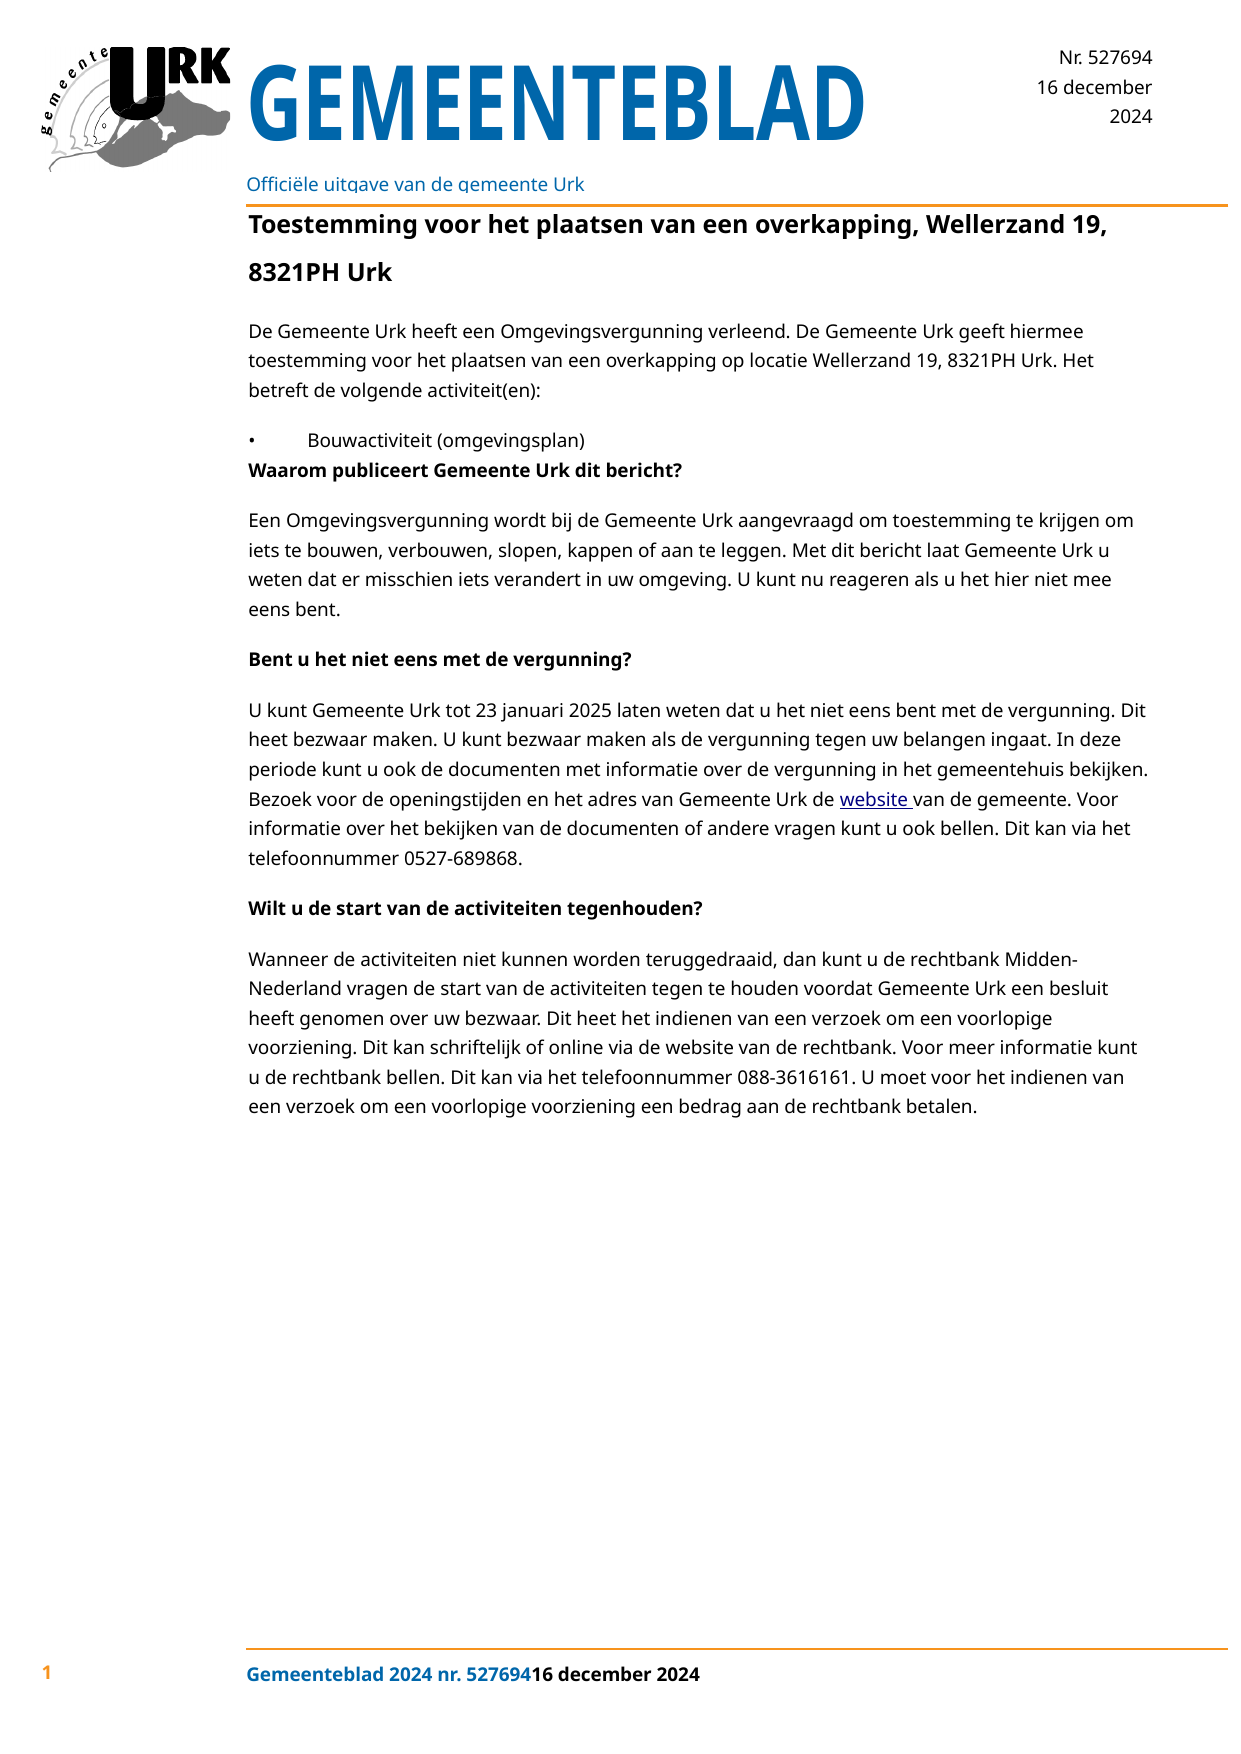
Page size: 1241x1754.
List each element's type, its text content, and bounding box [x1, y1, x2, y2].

text Toestemming voor het plaatsen van een overkapping, Wellerzand 19, 8321PH Urk [248, 207, 1152, 288]
text De Gemeente Urk heeft een Omgevingsvergunning verleend. De Gemeente Urk geeft hiermee toestemming voor het plaatsen van een overkapping op locatie Wellerzand 19, 8321PH Urk. Het betreft de volgende activiteit(en): [248, 318, 1152, 403]
picture [41, 47, 231, 172]
list Bouwactiviteit (omgevingsplan) [248, 427, 1152, 453]
text Bent u het niet eens met de vergunning? [248, 647, 1152, 672]
text Een Omgevingsvergunning wordt bij de Gemeente Urk aangevraagd om toestemming te krijgen om iets te bouwen, verbouwen, slopen, kappen of aan te leggen. Met dit bericht laat Gemeente Urk u weten dat er misschien iets verandert in uw omgeving. U kunt nu reageren als u het hier niet mee eens bent. [248, 507, 1152, 622]
text Wilt u de start van de activiteiten tegenhouden? [248, 895, 1152, 921]
text Wanneer de activiteiten niet kunnen worden teruggedraaid, dan kunt u de rechtbank Midden-Nederland vragen de start van de activiteiten tegen te houden voordat Gemeente Urk een besluit heeft genomen over uw bezwaar. Dit heet het indienen van een verzoek om een voorlopige voorziening. Dit kan schriftelijk of online via de website van de rechtbank. Voor meer informatie kunt u de rechtbank bellen. Dit kan via het telefoonnummer 088-3616161. U moet voor het indienen van een verzoek om een voorlopige voorziening een bedrag aan de rechtbank betalen. [248, 946, 1152, 1119]
text U kunt Gemeente Urk tot 23 januari 2025 laten weten dat u het niet eens bent met de vergunning. Dit heet bezwaar maken. U kunt bezwaar maken als de vergunning tegen uw belangen ingaat. In deze periode kunt u ook de documenten met informatie over de vergunning in het gemeentehuis bekijken. Bezoek voor de openingstijden en het adres van Gemeente Urk de website van de gemeente. Voor informatie over het bekijken van de documenten of andere vragen kunt u ook bellen. Dit kan via het telefoonnummer 0527-689868. [248, 697, 1152, 871]
text Waarom publiceert Gemeente Urk dit bericht? [248, 457, 1152, 483]
